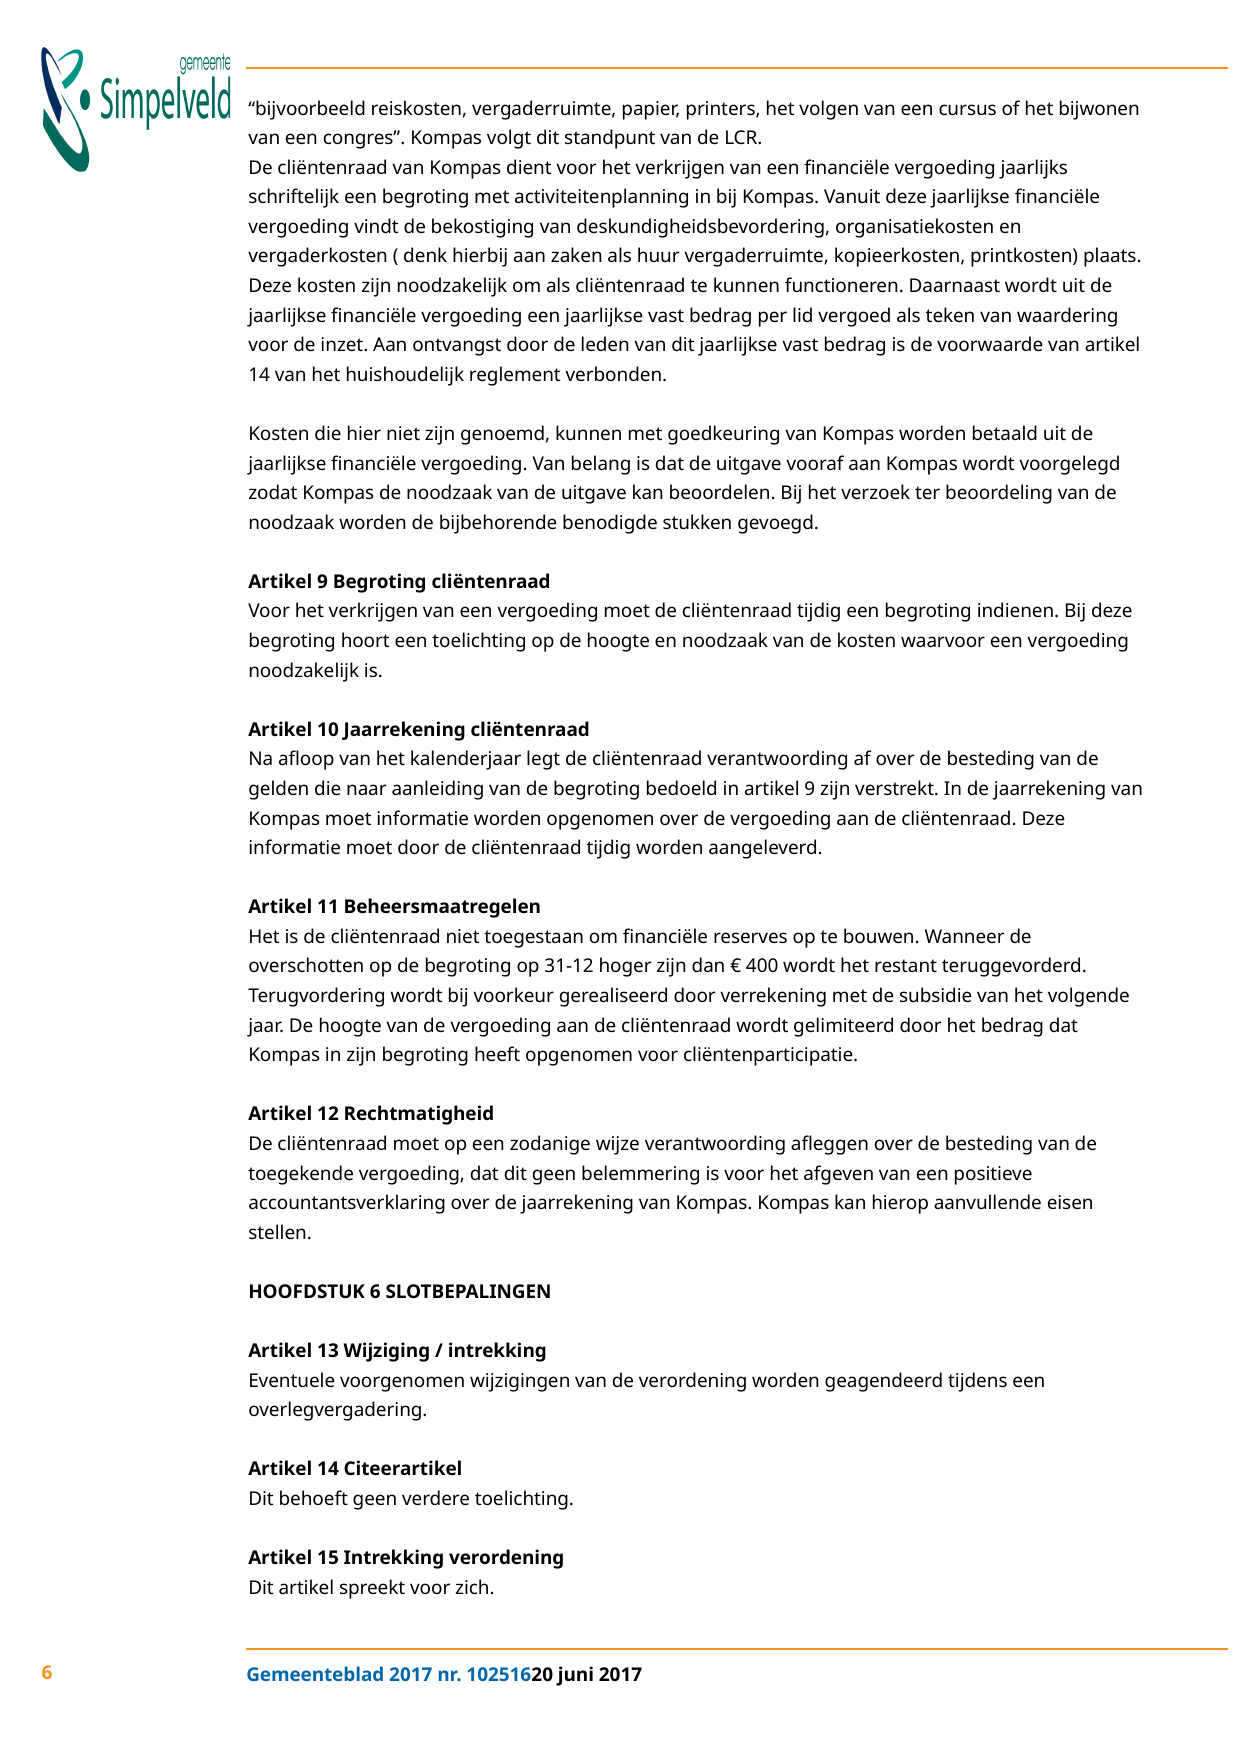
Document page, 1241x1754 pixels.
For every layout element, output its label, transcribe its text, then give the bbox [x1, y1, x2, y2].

text Het is de cliëntenraad niet toegestaan om financiële reserves op te bouwen. Wanneer de overschotten op de begroting op 31-12 hoger zijn dan € 400 wordt het restant teruggevorderd. Terugvordering wordt bij voorkeur gerealiseerd door verrekening met de subsidie van het volgende jaar. De hoogte van de vergoeding aan de cliëntenraad wordt gelimiteerd door het bedrag dat Kompas in zijn begroting heeft opgenomen voor cliëntenparticipatie. [248, 923, 1152, 1067]
text Artikel 10 Jaarrekening cliëntenraad [248, 716, 1152, 742]
text HOOFDSTUK 6 SLOTBEPALINGEN [248, 1278, 1152, 1304]
text Artikel 11 Beheersmaatregelen [248, 893, 1152, 919]
text Eventuele voorgenomen wijzigingen van de verordening worden geagendeerd tijdens een overlegvergadering. [248, 1367, 1152, 1422]
text Dit artikel spreekt voor zich. [248, 1574, 1152, 1600]
text Kosten die hier niet zijn genoemd, kunnen met goedkeuring van Kompas worden betaald uit de jaarlijkse financiële vergoeding. Van belang is dat de uitgave vooraf aan Kompas wordt voorgelegd zodat Kompas de noodzaak van de uitgave kan beoordelen. Bij het verzoek ter beoordeling van de noodzaak worden de bijbehorende benodigde stukken gevoegd. [248, 420, 1152, 535]
text Artikel 15 Intrekking verordening [248, 1544, 1152, 1570]
text “bijvoorbeeld reiskosten, vergaderruimte, papier, printers, het volgen van een cursus of het bijwonen van een congres”. Kompas volgt dit standpunt van de LCR. [248, 95, 1152, 150]
text Artikel 9 Begroting cliëntenraad [248, 568, 1152, 594]
text Dit behoeft geen verdere toelichting. [248, 1485, 1152, 1511]
text Artikel 12 Rechtmatigheid [248, 1101, 1152, 1126]
text Voor het verkrijgen van een vergoeding moet de cliëntenraad tijdig een begroting indienen. Bij deze begroting hoort een toelichting op de hoogte en noodzaak van de kosten waarvoor een vergoeding noodzakelijk is. [248, 598, 1152, 683]
text Artikel 14 Citeerartikel [248, 1456, 1152, 1481]
text Artikel 13 Wijziging / intrekking [248, 1337, 1152, 1363]
picture [41, 47, 231, 172]
text Na afloop van het kalenderjaar legt de cliëntenraad verantwoording af over de besteding van de gelden die naar aanleiding van de begroting bedoeld in artikel 9 zijn verstrekt. In de jaarrekening van Kompas moet informatie worden opgenomen over de vergoeding aan de cliëntenraad. Deze informatie moet door de cliëntenraad tijdig worden aangeleverd. [248, 746, 1152, 860]
text De cliëntenraad van Kompas dient voor het verkrijgen van een financiële vergoeding jaarlijks schriftelijk een begroting met activiteitenplanning in bij Kompas. Vanuit deze jaarlijkse financiële vergoeding vindt de bekostiging van deskundigheidsbevordering, organisatiekosten en vergaderkosten ( denk hierbij aan zaken als huur vergaderruimte, kopieerkosten, printkosten) plaats. Deze kosten zijn noodzakelijk om als cliëntenraad te kunnen functioneren. Daarnaast wordt uit de jaarlijkse financiële vergoeding een jaarlijkse vast bedrag per lid vergoed als teken van waardering voor de inzet. Aan ontvangst door de leden van dit jaarlijkse vast bedrag is de voorwaarde van artikel 14 van het huishoudelijk reglement verbonden. [248, 154, 1152, 387]
text De cliëntenraad moet op een zodanige wijze verantwoording afleggen over de besteding van de toegekende vergoeding, dat dit geen belemmering is voor het afgeven van een positieve accountantsverklaring over de jaarrekening van Kompas. Kompas kan hierop aanvullende eisen stellen. [248, 1130, 1152, 1245]
